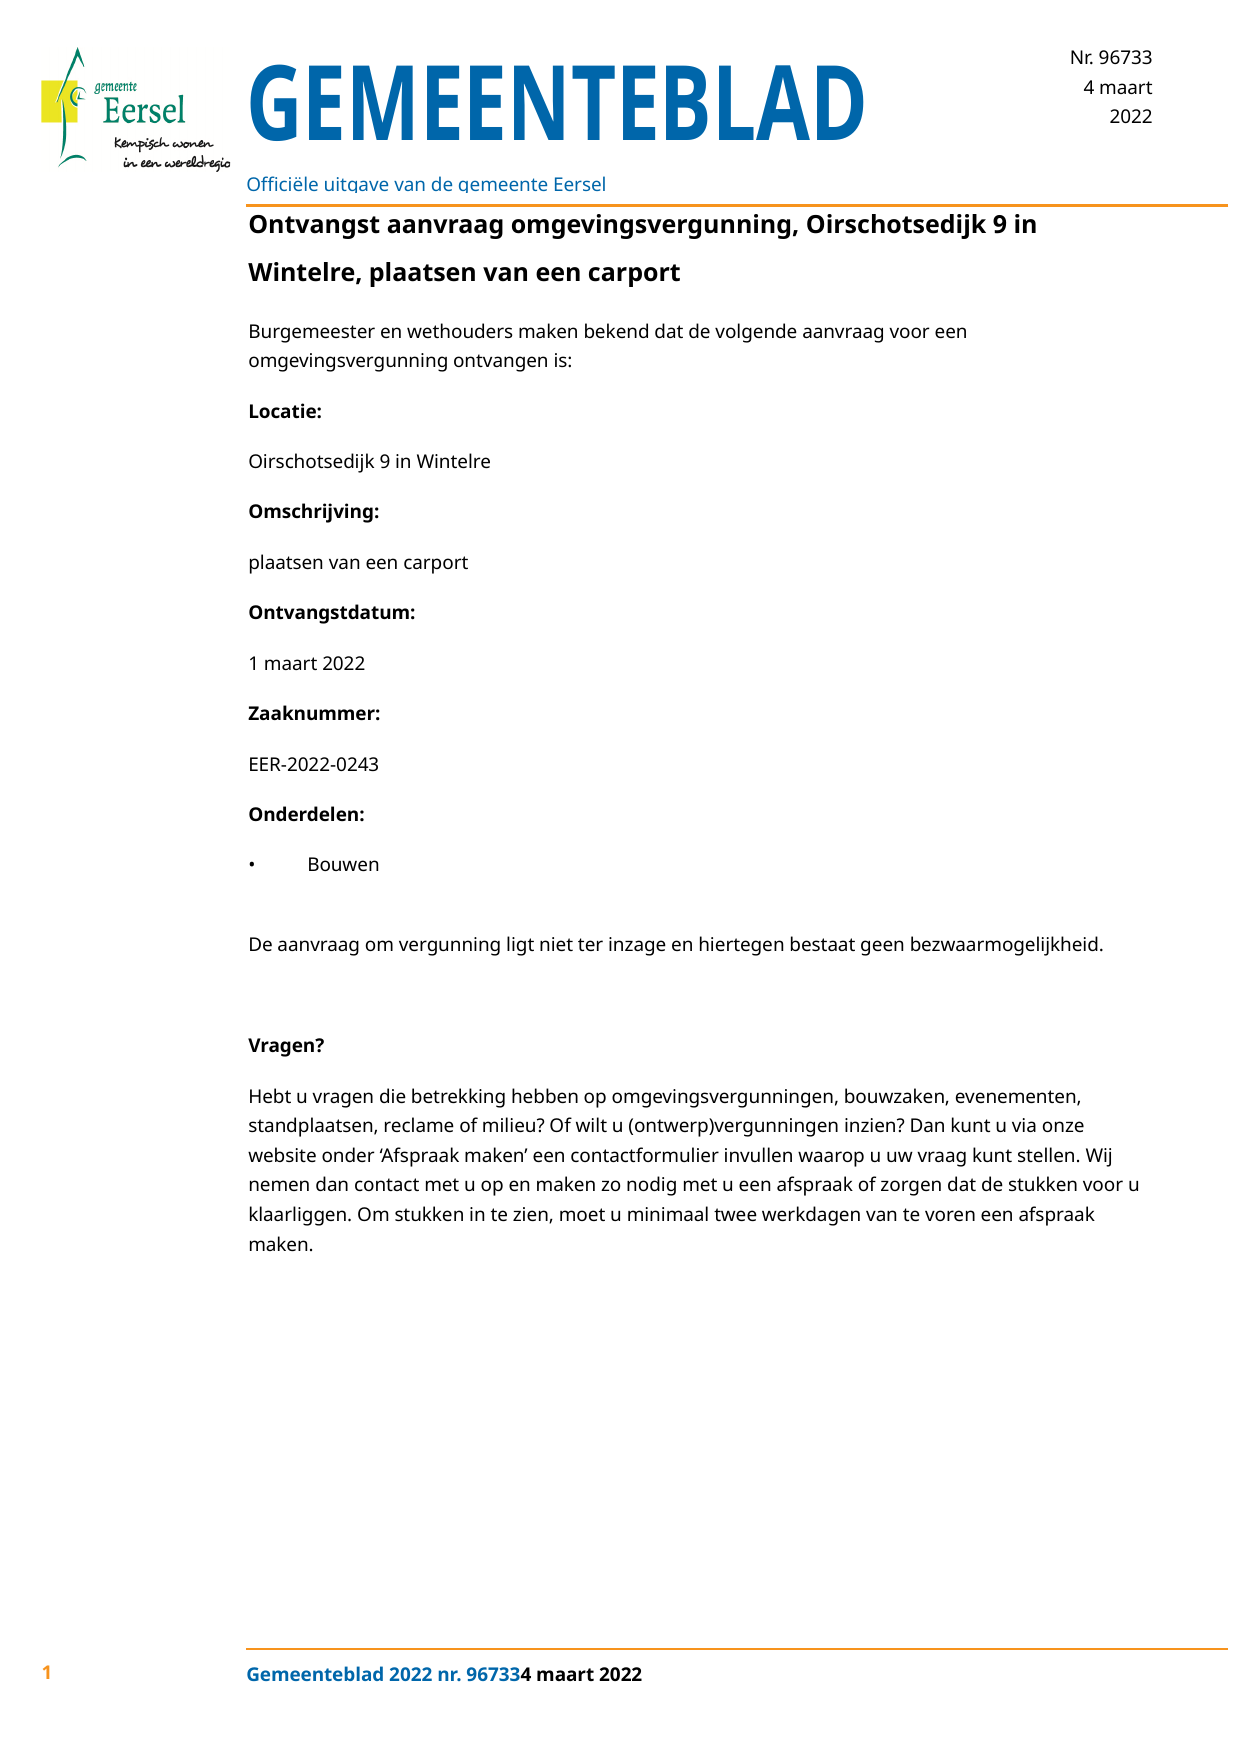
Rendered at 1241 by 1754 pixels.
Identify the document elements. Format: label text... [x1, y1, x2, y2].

text De aanvraag om vergunning ligt niet ter inzage en hiertegen bestaat geen bezwaarmogelijkheid. [248, 932, 1152, 957]
text Vragen? [248, 1032, 1152, 1058]
text Ontvangst aanvraag omgevingsvergunning, Oirschotsedijk 9 in Wintelre, plaatsen van een carport [248, 207, 1152, 288]
text plaatsen van een carport [248, 549, 1152, 575]
list Bouwen [248, 852, 1152, 877]
text EER-2022-0243 [248, 751, 1152, 777]
text Oirschotsedijk 9 in Wintelre [248, 448, 1152, 474]
text Ontvangstdatum: [248, 599, 1152, 625]
text Zaaknummer: [248, 700, 1152, 726]
text Locatie: [248, 398, 1152, 424]
text Burgemeester en wethouders maken bekend dat de volgende aanvraag voor een omgevingsvergunning ontvangen is: [248, 318, 1152, 373]
text Hebt u vragen die betrekking hebben op omgevingsvergunningen, bouwzaken, evenementen, standplaatsen, reclame of milieu? Of wilt u (ontwerp)vergunningen inzien? Dan kunt u via onze website onder ‘Afspraak maken’ een contactformulier invullen waarop u uw vraag kunt stellen. Wij nemen dan contact met u op en maken zo nodig met u een afspraak of zorgen dat de stukken voor u klaarliggen. Om stukken in te zien, moet u minimaal twee werkdagen van te voren een afspraak maken. [248, 1083, 1152, 1257]
text 1 maart 2022 [248, 650, 1152, 676]
text Onderdelen: [248, 801, 1152, 827]
picture [41, 47, 231, 172]
text Omschrijving: [248, 499, 1152, 524]
